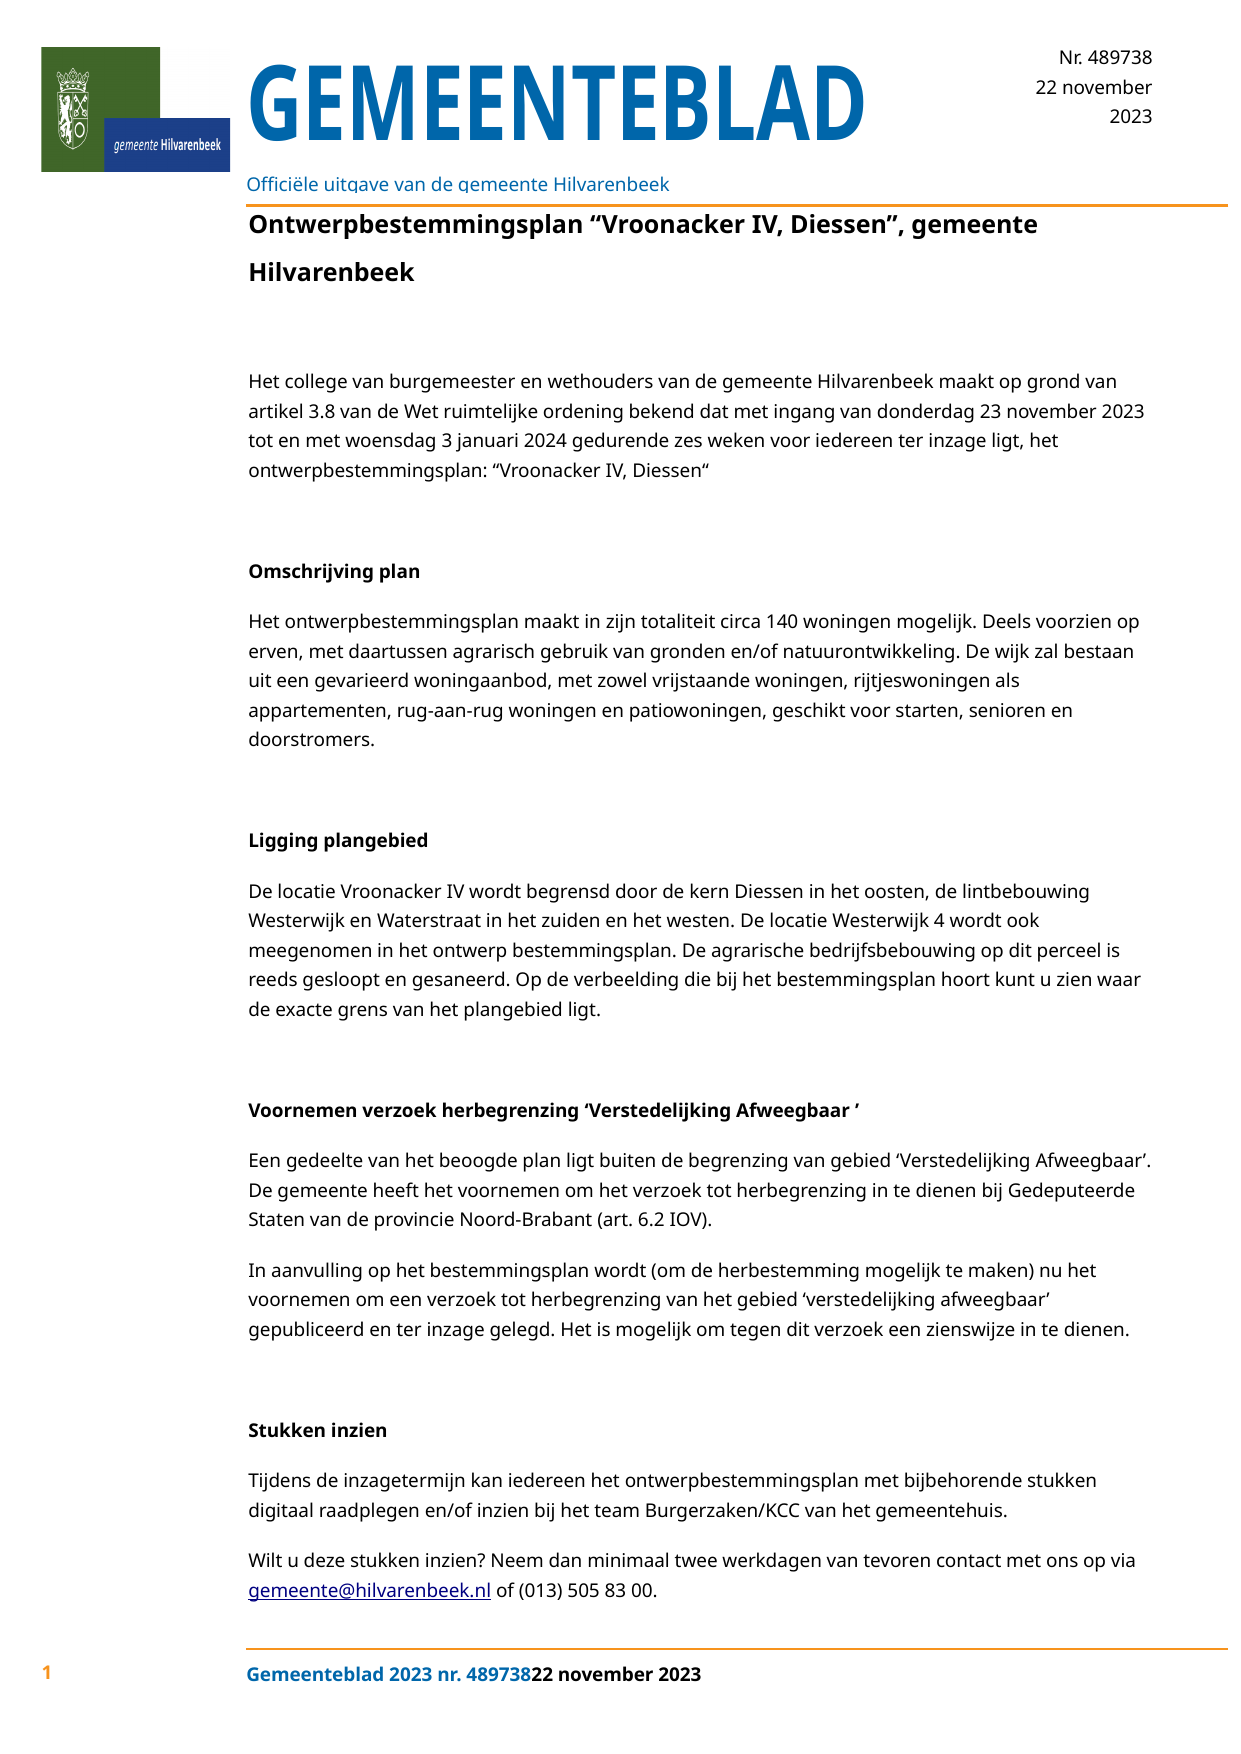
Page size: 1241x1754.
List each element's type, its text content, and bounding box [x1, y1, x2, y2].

picture [41, 47, 231, 172]
text Tijdens de inzagetermijn kan iedereen het ontwerpbestemmingsplan met bijbehorende stukken digitaal raadplegen en/of inzien bij het team Burgerzaken/KCC van het gemeentehuis. [248, 1467, 1152, 1523]
text Het college van burgemeester en wethouders van de gemeente Hilvarenbeek maakt op grond van artikel 3.8 van de Wet ruimtelijke ordening bekend dat met ingang van donderdag 23 november 2023 tot en met woensdag 3 januari 2024 gedurende zes weken voor iedereen ter inzage ligt, het ontwerpbestemmingsplan: “Vroonacker IV, Diessen“ [248, 368, 1152, 483]
text In aanvulling op het bestemmingsplan wordt (om de herbestemming mogelijk te maken) nu het voornemen om een verzoek tot herbegrenzing van het gebied ‘verstedelijking afweegbaar’ gepubliceerd en ter inzage gelegd. Het is mogelijk om tegen dit verzoek een zienswijze in te dienen. [248, 1257, 1152, 1342]
text Het ontwerpbestemmingsplan maakt in zijn totaliteit circa 140 woningen mogelijk. Deels voorzien op erven, met daartussen agrarisch gebruik van gronden en/of natuurontwikkeling. De wijk zal bestaan uit een gevarieerd woningaanbod, met zowel vrijstaande woningen, rijtjeswoningen als appartementen, rug-aan-rug woningen en patiowoningen, geschikt voor starten, senioren en doorstromers. [248, 608, 1152, 752]
text Stukken inzien [248, 1417, 1152, 1443]
text Ligging plangebied [248, 827, 1152, 853]
text Een gedeelte van het beoogde plan ligt buiten de begrenzing van gebied ‘Verstedelijking Afweegbaar’. De gemeente heeft het voornemen om het verzoek tot herbegrenzing in te dienen bij Gedeputeerde Staten van de provincie Noord-Brabant (art. 6.2 IOV). [248, 1147, 1152, 1232]
text Ontwerpbestemmingsplan “Vroonacker IV, Diessen”, gemeente Hilvarenbeek [248, 207, 1152, 288]
text Wilt u deze stukken inzien? Neem dan minimaal twee werkdagen van tevoren contact met ons op via gemeente@hilvarenbeek.nl of (013) 505 83 00. [248, 1547, 1152, 1603]
text Omschrijving plan [248, 558, 1152, 584]
text Voornemen verzoek herbegrenzing ‘Verstedelijking Afweegbaar ’ [248, 1097, 1152, 1123]
text De locatie Vroonacker IV wordt begrensd door de kern Diessen in het oosten, de lintbebouwing Westerwijk en Waterstraat in het zuiden en het westen. De locatie Westerwijk 4 wordt ook meegenomen in het ontwerp bestemmingsplan. De agrarische bedrijfsbebouwing op dit perceel is reeds gesloopt en gesaneerd. Op de verbeelding die bij het bestemmingsplan hoort kunt u zien waar de exacte grens van het plangebied ligt. [248, 878, 1152, 1022]
